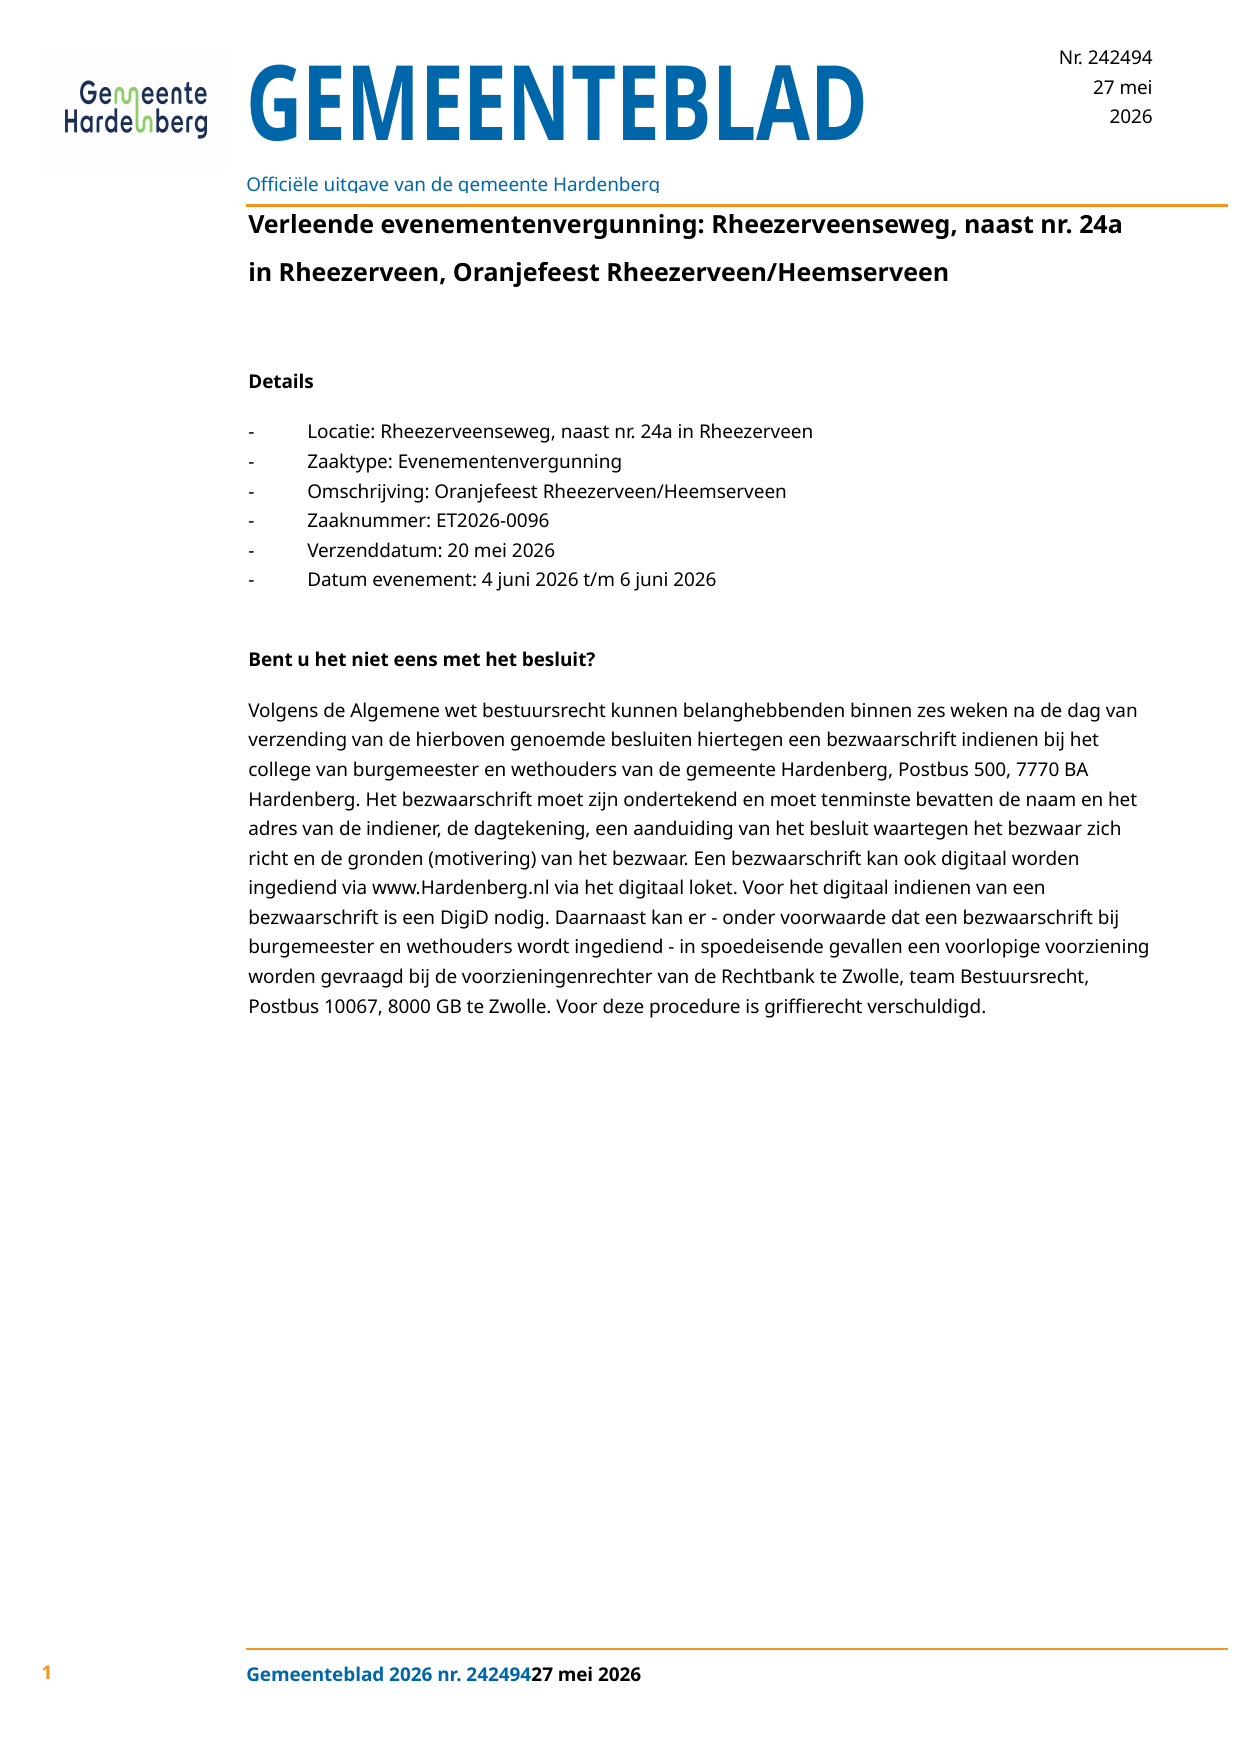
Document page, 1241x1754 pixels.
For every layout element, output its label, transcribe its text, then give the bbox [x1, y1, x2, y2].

list Zaaktype: Evenementenvergunning [248, 448, 1152, 474]
list Datum evenement: 4 juni 2026 t/m 6 juni 2026 [248, 567, 1152, 592]
list Zaaknummer: ET2026-0096 [248, 507, 1152, 533]
list Locatie: Rheezerveenseweg, naast nr. 24a in Rheezerveen [248, 419, 1152, 444]
text Details [248, 368, 1152, 394]
text Volgens de Algemene wet bestuursrecht kunnen belanghebbenden binnen zes weken na de dag van verzending van de hierboven genoemde besluiten hiertegen een bezwaarschrift indienen bij het college van burgemeester en wethouders van de gemeente Hardenberg, Postbus 500, 7770 BA Hardenberg. Het bezwaarschrift moet zijn ondertekend en moet tenminste bevatten de naam en het adres van de indiener, de dagtekening, een aanduiding van het besluit waartegen het bezwaar zich richt en de gronden (motivering) van het bezwaar. Een bezwaarschrift kan ook digitaal worden ingediend via www.Hardenberg.nl via het digitaal loket. Voor het digitaal indienen van een bezwaarschrift is een DigiD nodig. Daarnaast kan er - onder voorwaarde dat een bezwaarschrift bij burgemeester en wethouders wordt ingediend - in spoedeisende gevallen een voorlopige voorziening worden gevraagd bij de voorzieningenrechter van de Rechtbank te Zwolle, team Bestuursrecht, Postbus 10067, 8000 GB te Zwolle. Voor deze procedure is griffierecht verschuldigd. [248, 697, 1152, 1019]
text Verleende evenementenvergunning: Rheezerveenseweg, naast nr. 24a in Rheezerveen, Oranjefeest Rheezerveen/Heemserveen [248, 207, 1152, 288]
list Omschrijving: Oranjefeest Rheezerveen/Heemserveen [248, 478, 1152, 504]
picture [41, 47, 231, 172]
list Verzenddatum: 20 mei 2026 [248, 537, 1152, 563]
text Bent u het niet eens met het besluit? [248, 647, 1152, 672]
